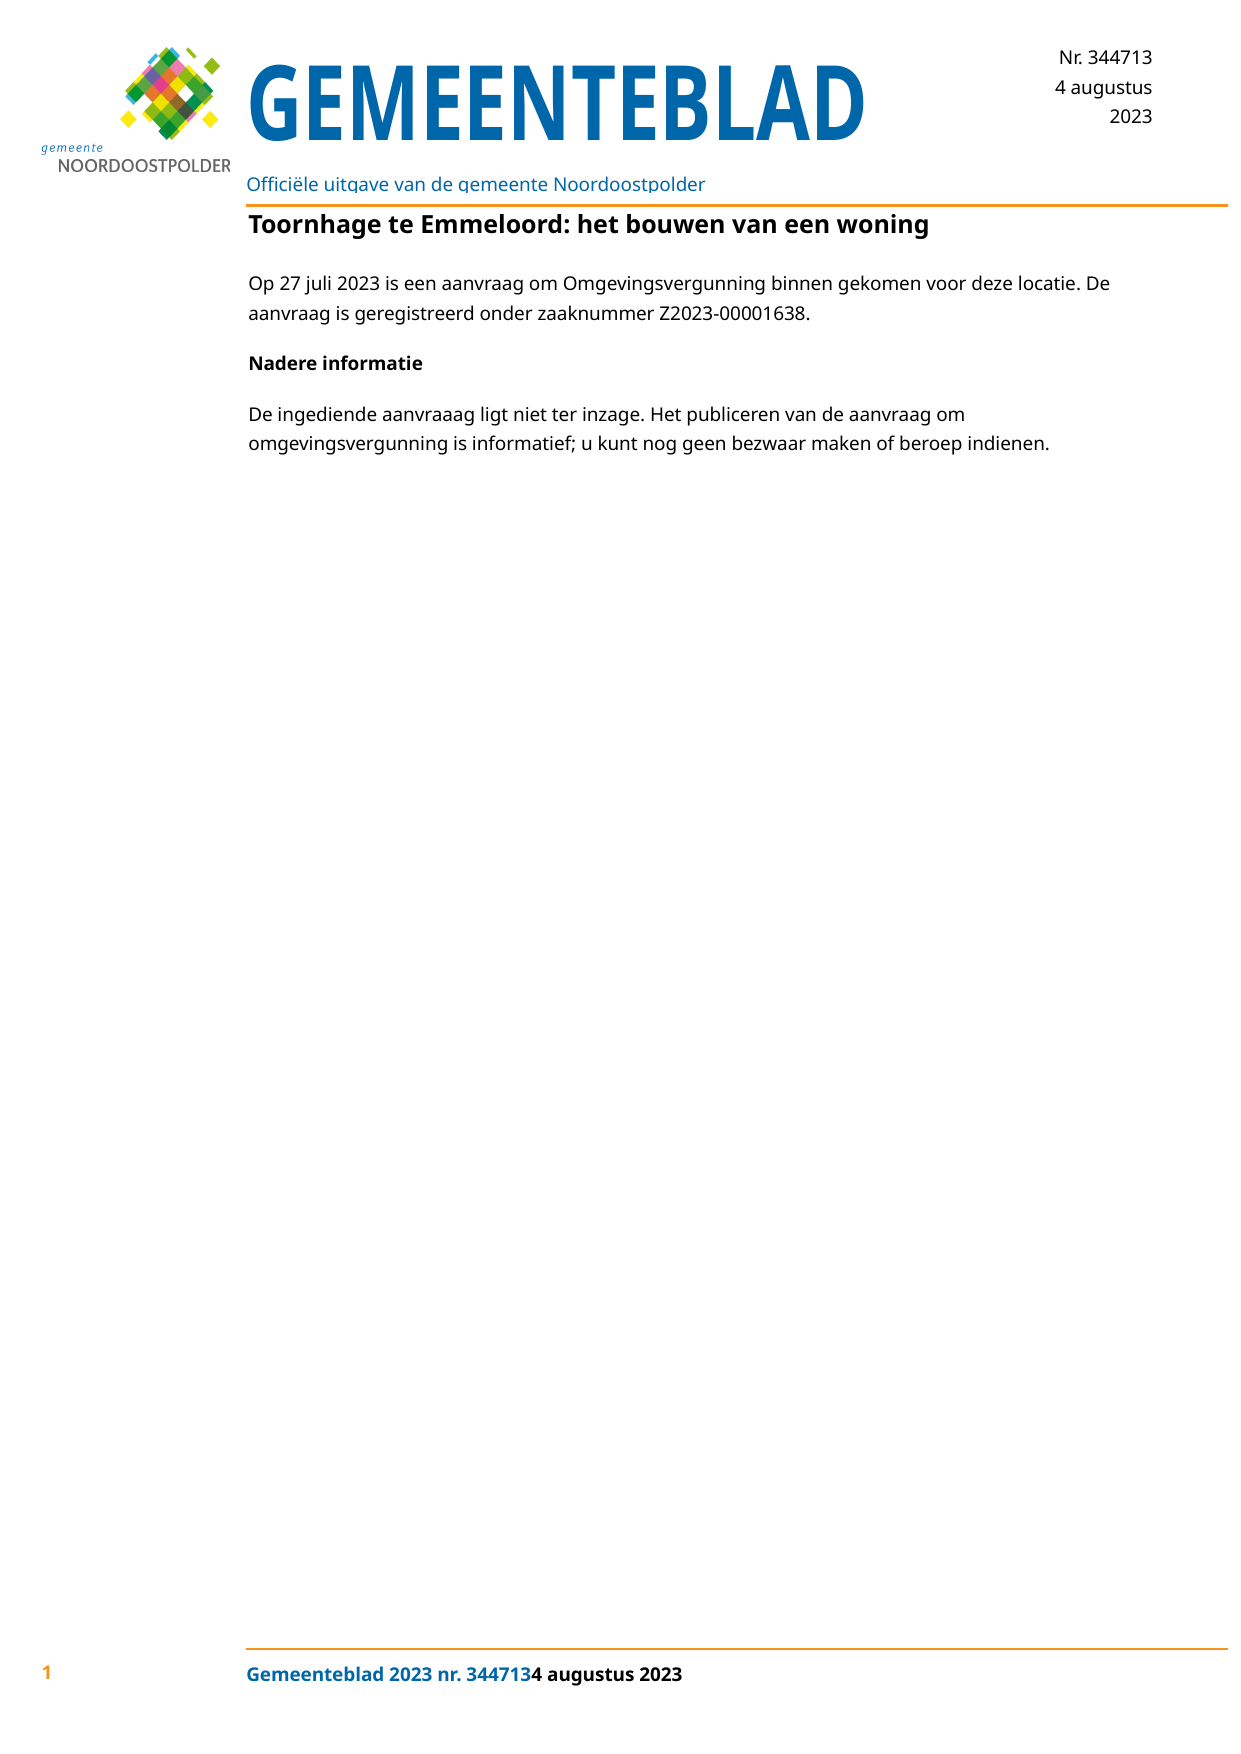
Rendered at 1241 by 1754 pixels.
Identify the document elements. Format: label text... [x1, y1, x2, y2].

text Op 27 juli 2023 is een aanvraag om Omgevingsvergunning binnen gekomen voor deze locatie. De aanvraag is geregistreerd onder zaaknummer Z2023-00001638. [248, 270, 1152, 326]
picture [41, 47, 231, 172]
text Nadere informatie [248, 350, 1152, 376]
text De ingediende aanvraaag ligt niet ter inzage. Het publiceren van de aanvraag om omgevingsvergunning is informatief; u kunt nog geen bezwaar maken of beroep indienen. [248, 401, 1152, 456]
text Toornhage te Emmeloord: het bouwen van een woning [248, 207, 1152, 241]
